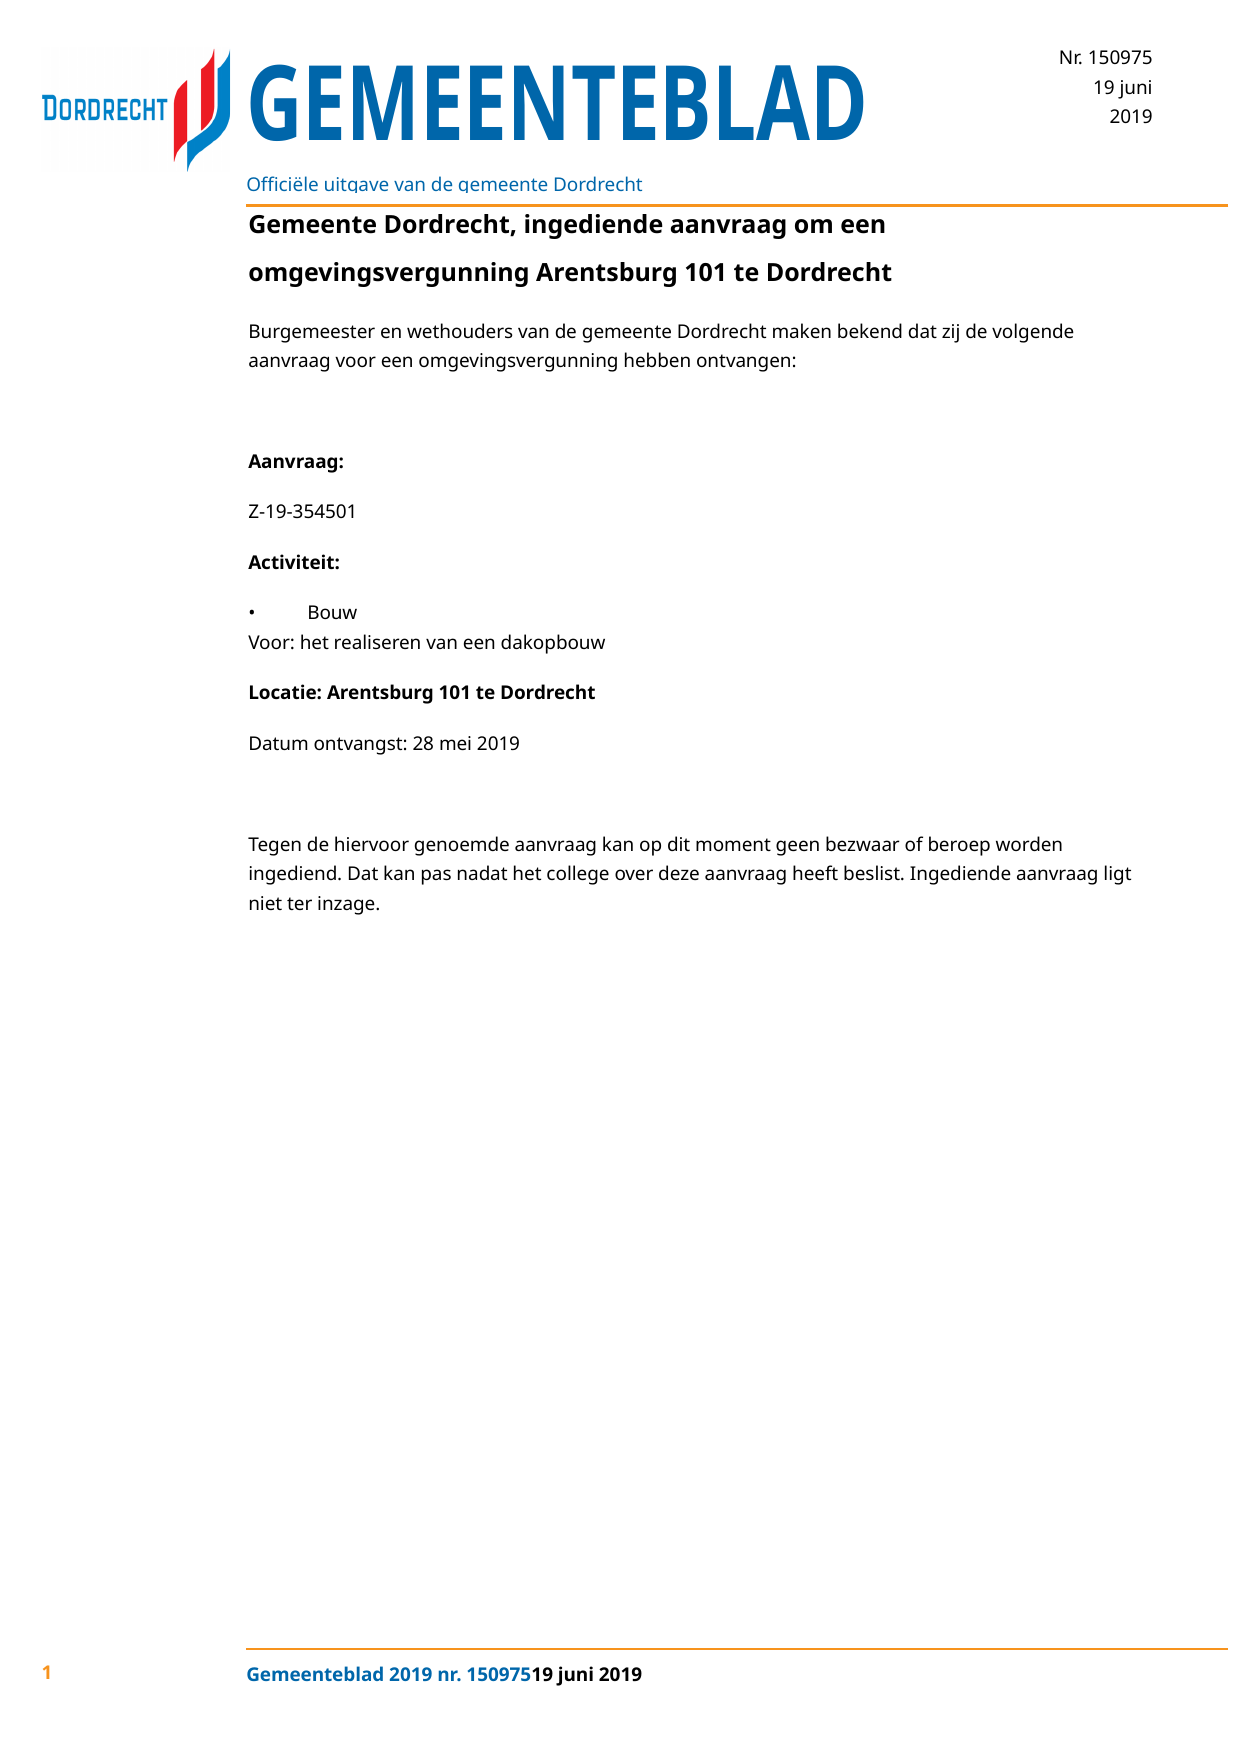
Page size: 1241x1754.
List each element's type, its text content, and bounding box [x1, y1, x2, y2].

text Aanvraag: [248, 448, 1152, 474]
text Z-19-354501 [248, 499, 1152, 524]
text Datum ontvangst: 28 mei 2019 [248, 730, 1152, 756]
text Activiteit: [248, 549, 1152, 575]
text Gemeente Dordrecht, ingediende aanvraag om een omgevingsvergunning Arentsburg 101 te Dordrecht [248, 207, 1152, 288]
list Bouw [248, 599, 1152, 625]
picture [41, 47, 231, 172]
text Burgemeester en wethouders van de gemeente Dordrecht maken bekend dat zij de volgende aanvraag voor een omgevingsvergunning hebben ontvangen: [248, 318, 1152, 373]
text Tegen de hiervoor genoemde aanvraag kan op dit moment geen bezwaar of beroep worden ingediend. Dat kan pas nadat het college over deze aanvraag heeft beslist. Ingediende aanvraag ligt niet ter inzage. [248, 831, 1152, 916]
text Voor: het realiseren van een dakopbouw [248, 629, 1152, 655]
text Locatie: Arentsburg 101 te Dordrecht [248, 679, 1152, 705]
